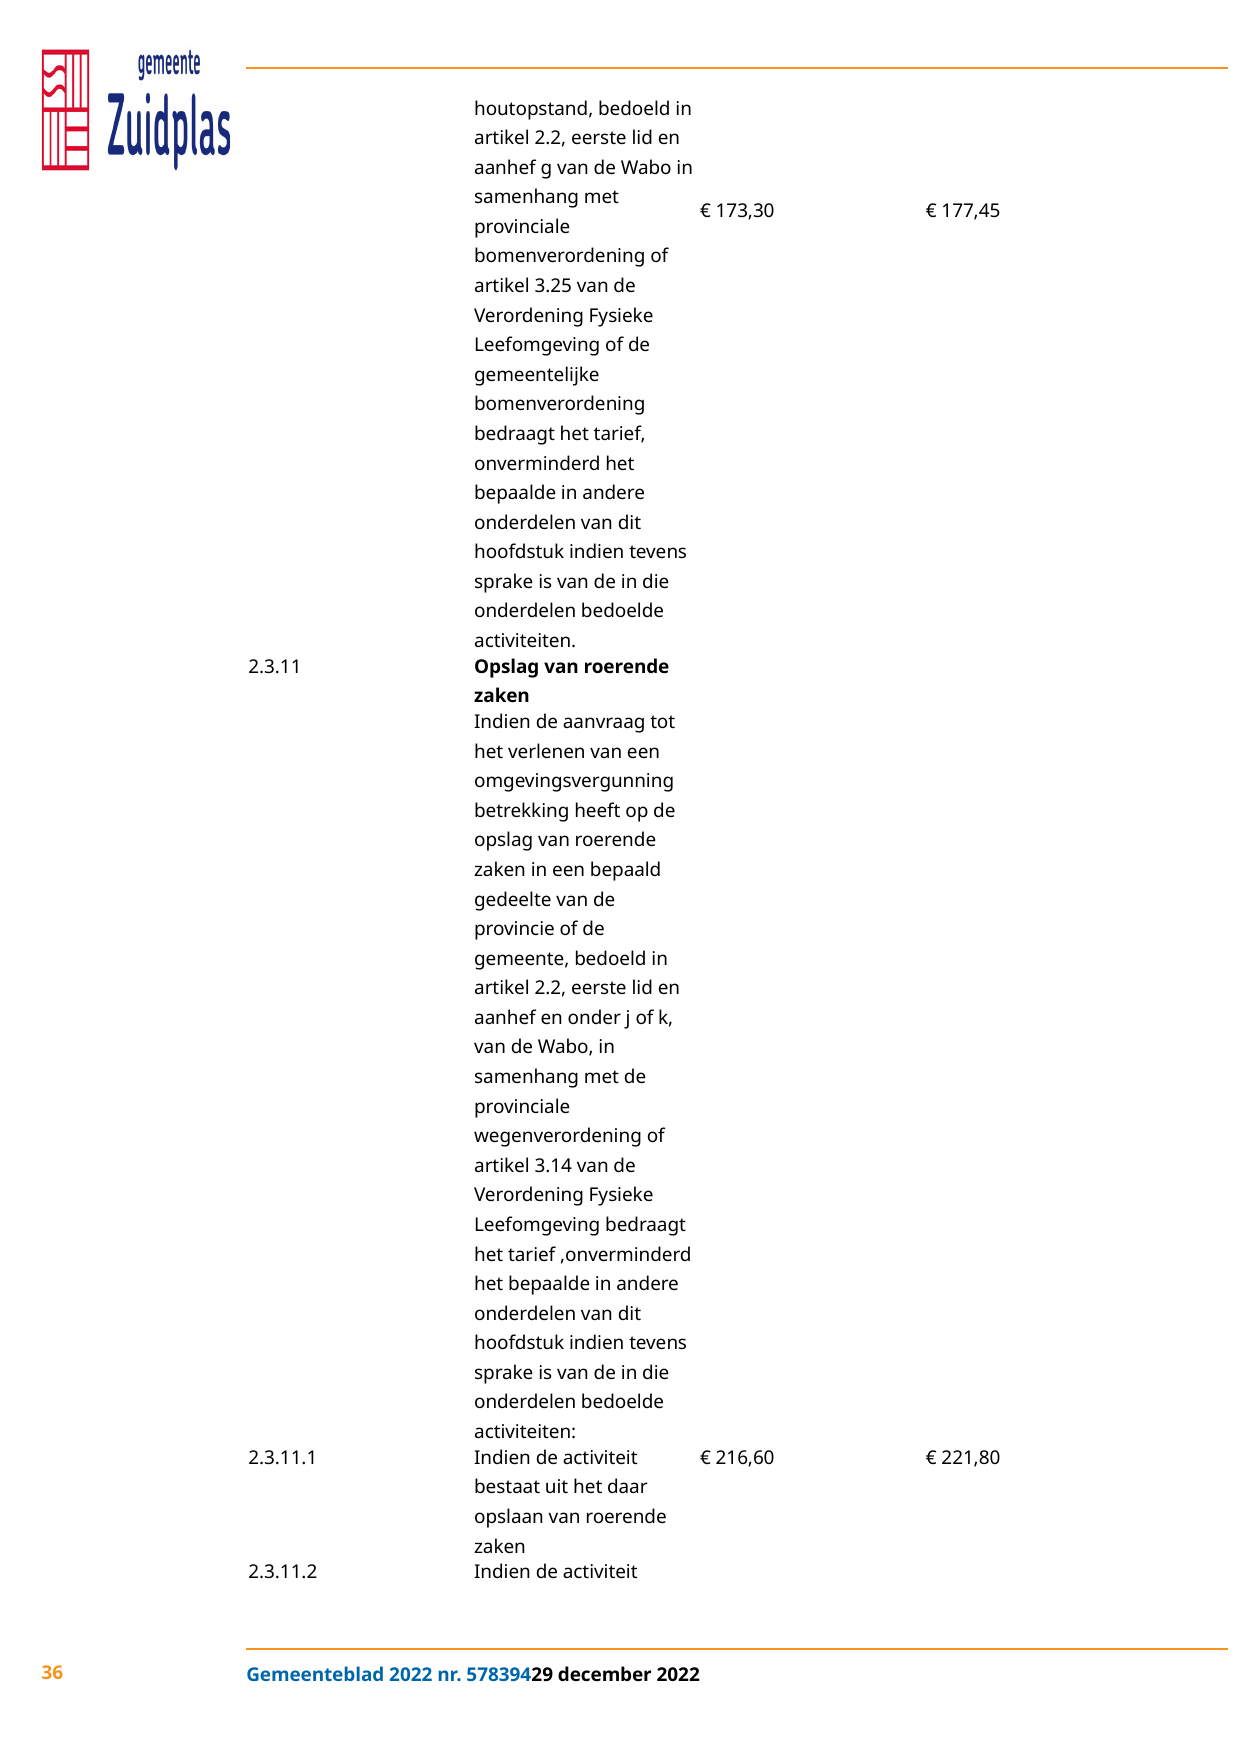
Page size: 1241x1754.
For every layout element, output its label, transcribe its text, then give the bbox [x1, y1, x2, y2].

table_cell [700, 1559, 926, 1584]
table_cell [926, 653, 1152, 708]
table_cell [700, 95, 926, 121]
table_cell [700, 653, 926, 708]
table_cell [926, 121, 1152, 146]
picture [41, 47, 231, 172]
table_cell € 221,80 [926, 1444, 1152, 1558]
table_cell [700, 121, 926, 146]
table_cell [700, 1584, 926, 1610]
table_cell [926, 95, 1152, 121]
table_cell [926, 172, 1152, 198]
table_cell 2.3.11.2 [248, 1559, 474, 1610]
table_cell [700, 708, 926, 1444]
table_cell [926, 146, 1152, 172]
table_cell [248, 708, 474, 1444]
table_cell [700, 146, 926, 172]
table_cell Opslag van roerende zaken [474, 653, 700, 708]
table_cell [700, 172, 926, 198]
table_cell Indien de activiteit [474, 1559, 700, 1610]
table_cell Indien de activiteit bestaat uit het daar opslaan van roerende zaken [474, 1444, 700, 1558]
table_cell 2.3.11 [248, 653, 474, 708]
table_cell € 173,30 [700, 198, 926, 653]
table_cell € 216,60 [700, 1444, 926, 1558]
table_cell [926, 708, 1152, 1444]
table_cell 2.3.11.1 [248, 1444, 474, 1558]
table_cell [926, 1559, 1152, 1584]
table_cell houtopstand, bedoeld in artikel 2.2, eerste lid en aanhef g van de Wabo in samenhang met provinciale bomenverordening of artikel 3.25 van de Verordening Fysieke Leefomgeving of de gemeentelijke bomenverordening bedraagt het tarief, onverminderd het bepaalde in andere onderdelen van dit hoofdstuk indien tevens sprake is van de in die onderdelen bedoelde activiteiten. [474, 95, 700, 653]
table_cell Indien de aanvraag tot het verlenen van een omgevingsvergunning betrekking heeft op de opslag van roerende zaken in een bepaald gedeelte van de provincie of de gemeente, bedoeld in artikel 2.2, eerste lid en aanhef en onder j of k, van de Wabo, in samenhang met de provinciale wegenverordening of artikel 3.14 van de Verordening Fysieke Leefomgeving bedraagt het tarief ,onverminderd het bepaalde in andere onderdelen van dit hoofdstuk indien tevens sprake is van de in die onderdelen bedoelde activiteiten: [474, 708, 700, 1444]
table_cell [926, 1584, 1152, 1610]
table_cell [248, 95, 474, 653]
table_cell € 177,45 [926, 198, 1152, 653]
